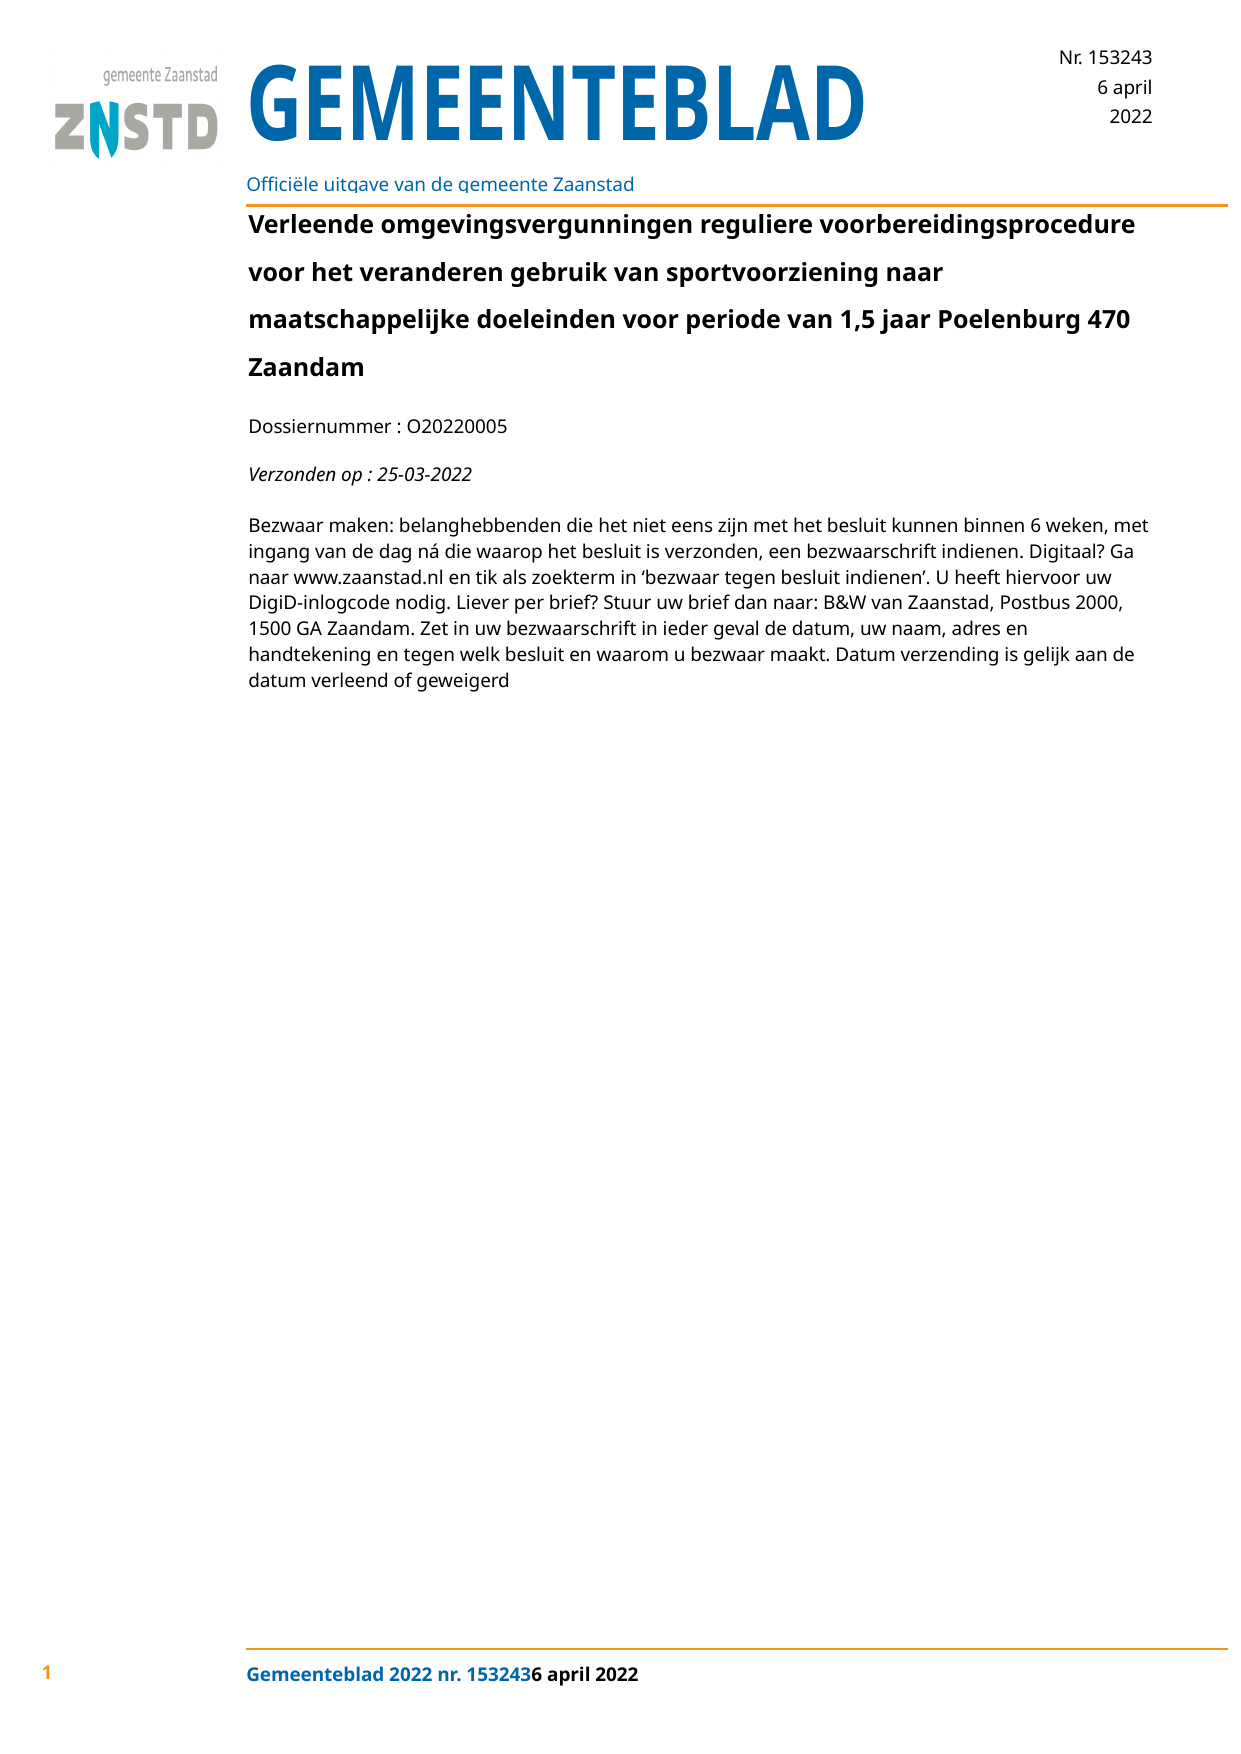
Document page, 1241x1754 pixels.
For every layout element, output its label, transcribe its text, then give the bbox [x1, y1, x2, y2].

text Dossiernummer : O20220005 [248, 413, 1152, 439]
picture [41, 47, 231, 172]
text Bezwaar maken: belanghebbenden die het niet eens zijn met het besluit kunnen binnen 6 weken, met ingang van de dag ná die waarop het besluit is verzonden, een bezwaarschrift indienen. Digitaal? Ga naar www.zaanstad.nl en tik als zoekterm in ‘bezwaar tegen besluit indienen’. U heeft hiervoor uw DigiD-inlogcode nodig. Liever per brief? Stuur uw brief dan naar: B&W van Zaanstad, Postbus 2000, 1500 GA Zaandam. Zet in uw bezwaarschrift in ieder geval de datum, uw naam, adres en handtekening en tegen welk besluit en waarom u bezwaar maakt. Datum verzending is gelijk aan de datum verleend of geweigerd [248, 512, 1152, 692]
text Verzonden op : 25-03-2022 [248, 461, 1152, 487]
text Verleende omgevingsvergunningen reguliere voorbereidingsprocedure voor het veranderen gebruik van sportvoorziening naar maatschappelijke doeleinden voor periode van 1,5 jaar Poelenburg 470 Zaandam [248, 207, 1152, 384]
